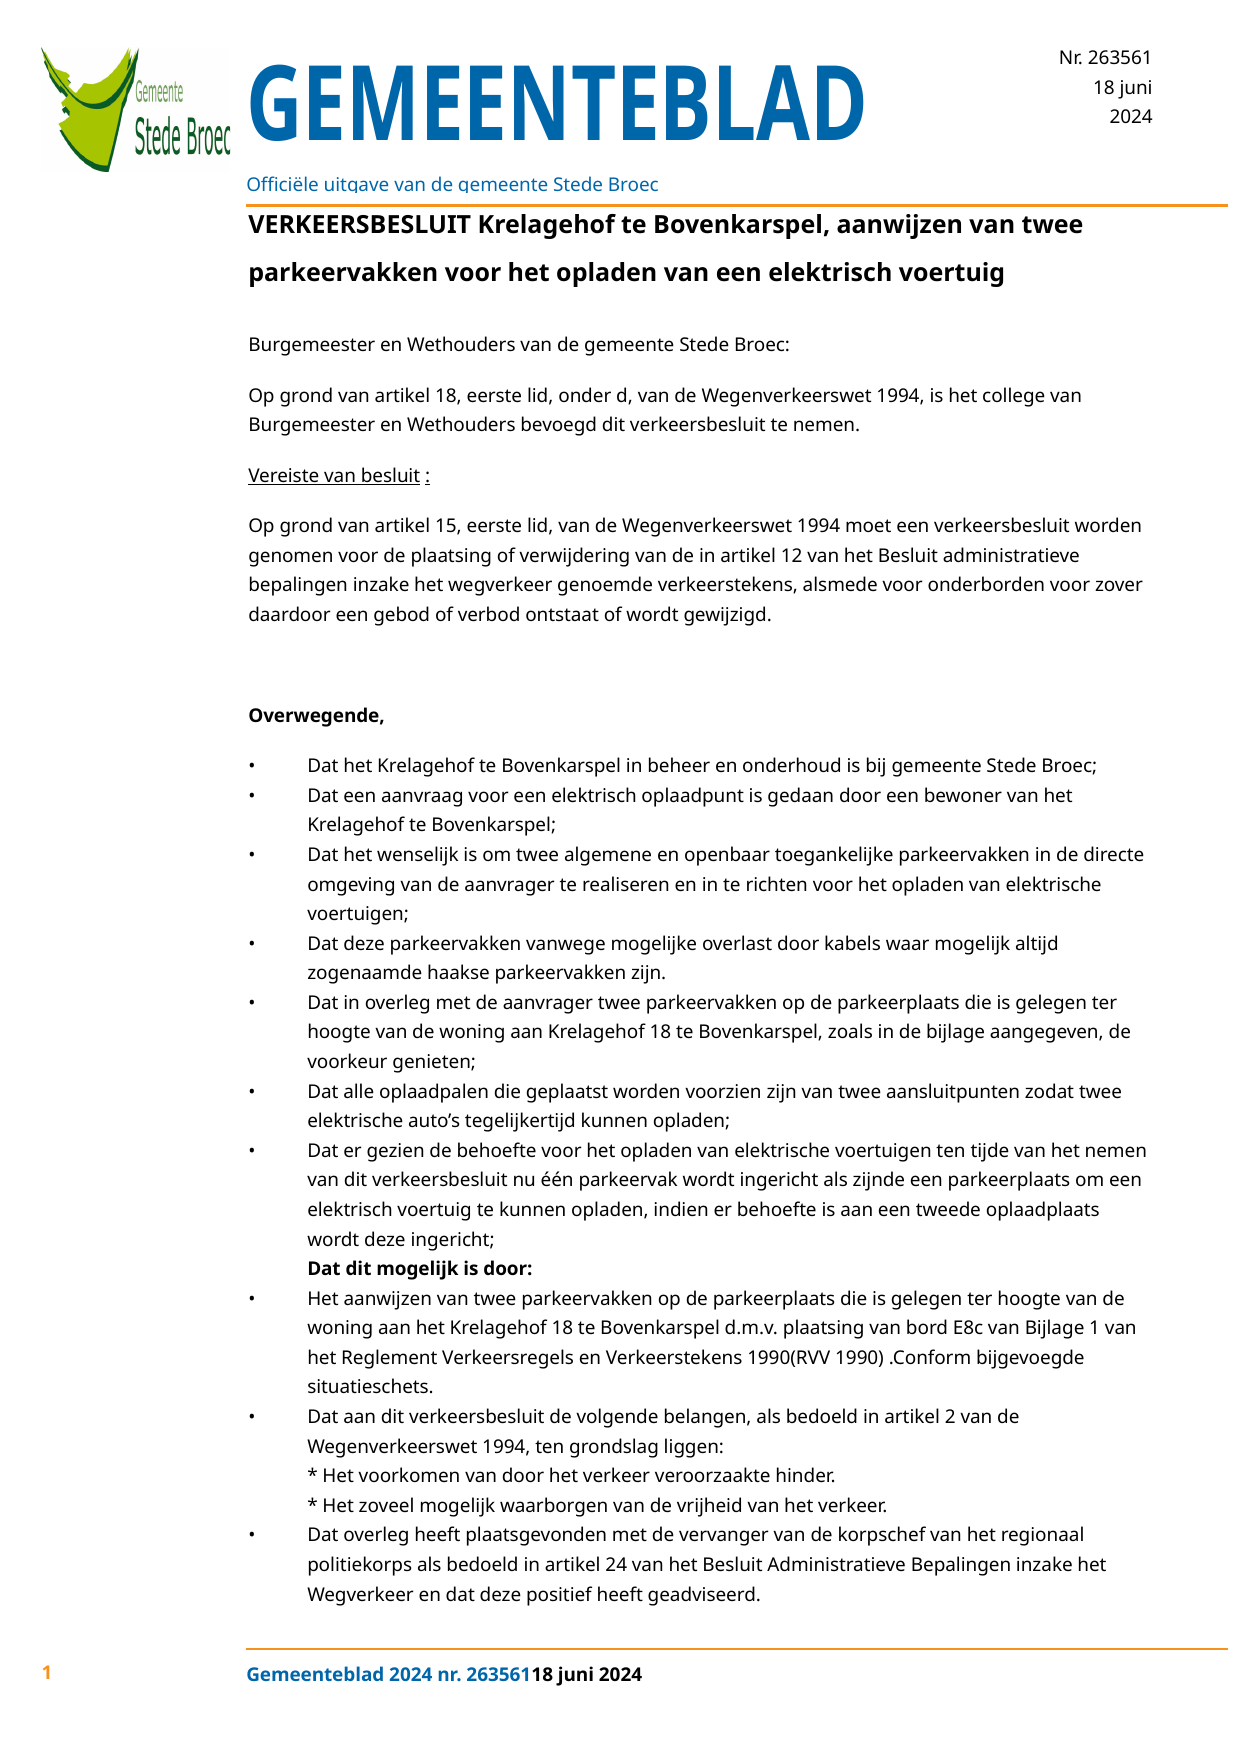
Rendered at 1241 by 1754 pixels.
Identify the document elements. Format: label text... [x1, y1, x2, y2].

list Dat in overleg met de aanvrager twee parkeervakken op de parkeerplaats die is gelegen ter hoogte van de woning aan Krelagehof 18 te Bovenkarspel, zoals in de bijlage aangegeven, de voorkeur genieten; [248, 989, 1152, 1074]
list Dat deze parkeervakken vanwege mogelijke overlast door kabels waar mogelijk altijd zogenaamde haakse parkeervakken zijn. [248, 930, 1152, 985]
list Dat een aanvraag voor een elektrisch oplaadpunt is gedaan door een bewoner van het Krelagehof te Bovenkarspel; [248, 782, 1152, 837]
text Vereiste van besluit : [248, 462, 1152, 488]
text Op grond van artikel 15, eerste lid, van de Wegenverkeerswet 1994 moet een verkeersbesluit worden genomen voor de plaatsing of verwijdering van de in artikel 12 van het Besluit administratieve bepalingen inzake het wegverkeer genoemde verkeerstekens, alsmede voor onderborden voor zover daardoor een gebod of verbod ontstaat of wordt gewijzigd. [248, 512, 1152, 627]
text VERKEERSBESLUIT Krelagehof te Bovenkarspel, aanwijzen van twee parkeervakken voor het opladen van een elektrisch voertuig [248, 207, 1152, 288]
list Dat er gezien de behoefte voor het opladen van elektrische voertuigen ten tijde van het nemen van dit verkeersbesluit nu één parkeervak wordt ingericht als zijnde een parkeerplaats om een elektrisch voertuig te kunnen opladen, indien er behoefte is aan een tweede oplaadplaats wordt deze ingericht; [248, 1137, 1152, 1251]
list Dat alle oplaadpalen die geplaatst worden voorzien zijn van twee aansluitpunten zodat twee elektrische auto’s tegelijkertijd kunnen opladen; [248, 1078, 1152, 1133]
list Het aanwijzen van twee parkeervakken op de parkeerplaats die is gelegen ter hoogte van de woning aan het Krelagehof 18 te Bovenkarspel d.m.v. plaatsing van bord E8c van Bijlage 1 van het Reglement Verkeersregels en Verkeerstekens 1990(RVV 1990) .Conform bijgevoegde situatieschets. [248, 1285, 1152, 1399]
text Burgemeester en Wethouders van de gemeente Stede Broec: [248, 332, 1152, 357]
list * Het zoveel mogelijk waarborgen van de vrijheid van het verkeer. [248, 1492, 1152, 1518]
list Dat aan dit verkeersbesluit de volgende belangen, als bedoeld in artikel 2 van de Wegenverkeerswet 1994, ten grondslag liggen: [248, 1403, 1152, 1458]
list * Het voorkomen van door het verkeer veroorzaakte hinder. [248, 1462, 1152, 1488]
picture [41, 47, 231, 172]
text Overwegende, [248, 702, 1152, 728]
list Dat overleg heeft plaatsgevonden met de vervanger van de korpschef van het regionaal politiekorps als bedoeld in artikel 24 van het Besluit Administratieve Bepalingen inzake het Wegverkeer en dat deze positief heeft geadviseerd. [248, 1522, 1152, 1606]
text Op grond van artikel 18, eerste lid, onder d, van de Wegenverkeerswet 1994, is het college van Burgemeester en Wethouders bevoegd dit verkeersbesluit te nemen. [248, 382, 1152, 437]
list Dat dit mogelijk is door: [248, 1255, 1152, 1281]
list Dat het Krelagehof te Bovenkarspel in beheer en onderhoud is bij gemeente Stede Broec; [248, 752, 1152, 778]
list Dat het wenselijk is om twee algemene en openbaar toegankelijke parkeervakken in de directe omgeving van de aanvrager te realiseren en in te richten voor het opladen van elektrische voertuigen; [248, 841, 1152, 926]
